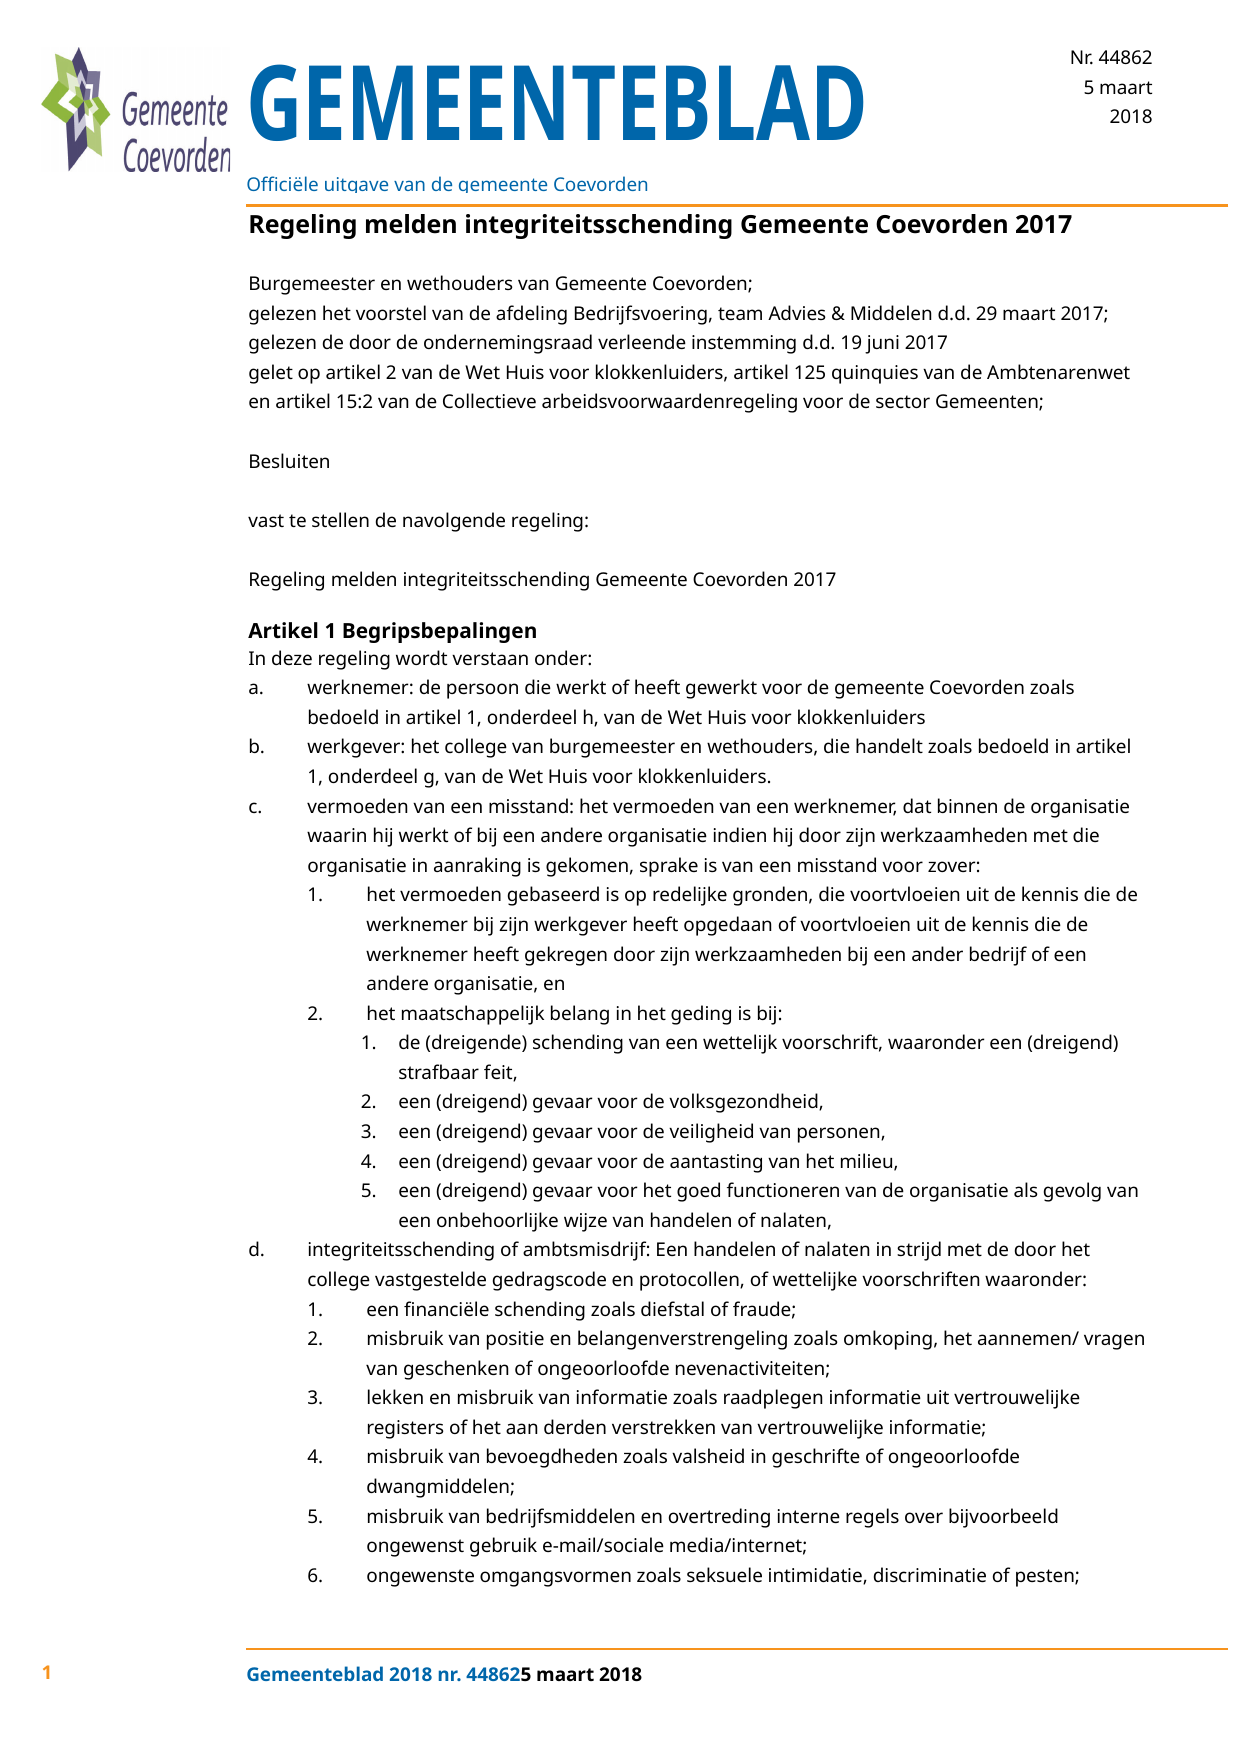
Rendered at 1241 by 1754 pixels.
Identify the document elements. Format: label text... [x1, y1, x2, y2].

list misbruik van bevoegdheden zoals valsheid in geschrifte of ongeoorloofde dwangmiddelen; [307, 1444, 1152, 1499]
text In deze regeling wordt verstaan onder: [248, 645, 1152, 671]
list het maatschappelijk belang in het geding is bij: [307, 1000, 1152, 1026]
list een (dreigend) gevaar voor de aantasting van het milieu, [361, 1148, 1152, 1174]
text Burgemeester en wethouders van Gemeente Coevorden; [248, 270, 1152, 296]
list een (dreigend) gevaar voor de volksgezondheid, [361, 1089, 1152, 1114]
text Regeling melden integriteitsschending Gemeente Coevorden 2017 [248, 207, 1152, 241]
text Artikel 1 Begripsbepalingen [248, 617, 1152, 645]
list de (dreigende) schending van een wettelijk voorschrift, waaronder een (dreigend) strafbaar feit, [361, 1029, 1152, 1085]
list ongewenste omgangsvormen zoals seksuele intimidatie, discriminatie of pesten; [307, 1562, 1152, 1588]
text Besluiten [248, 448, 1152, 473]
text gelezen de door de ondernemingsraad verleende instemming d.d. 19 juni 2017 [248, 329, 1152, 355]
list een financiële schending zoals diefstal of fraude; [307, 1296, 1152, 1322]
text gelezen het voorstel van de afdeling Bedrijfsvoering, team Advies & Middelen d.d. 29 maart 2017; [248, 300, 1152, 326]
list integriteitsschending of ambtsmisdrijf: Een handelen of nalaten in strijd met de door het college vastgestelde gedragscode en protocollen, of wettelijke voorschriften waaronder: [248, 1237, 1152, 1292]
text vast te stellen de navolgende regeling: [248, 507, 1152, 533]
list lekken en misbruik van informatie zoals raadplegen informatie uit vertrouwelijke registers of het aan derden verstrekken van vertrouwelijke informatie; [307, 1384, 1152, 1440]
picture [41, 47, 231, 172]
list werkgever: het college van burgemeester en wethouders, die handelt zoals bedoeld in artikel 1, onderdeel g, van de Wet Huis voor klokkenluiders. [248, 734, 1152, 789]
list het vermoeden gebaseerd is op redelijke gronden, die voortvloeien uit de kennis die de werknemer bij zijn werkgever heeft opgedaan of voortvloeien uit de kennis die de werknemer heeft gekregen door zijn werkzaamheden bij een ander bedrijf of een andere organisatie, en [307, 882, 1152, 996]
text gelet op artikel 2 van de Wet Huis voor klokkenluiders, artikel 125 quinquies van de Ambtenarenwet en artikel 15:2 van de Collectieve arbeidsvoorwaardenregeling voor de sector Gemeenten; [248, 359, 1152, 414]
list een (dreigend) gevaar voor de veiligheid van personen, [361, 1118, 1152, 1144]
list een (dreigend) gevaar voor het goed functioneren van de organisatie als gevolg van een onbehoorlijke wijze van handelen of nalaten, [361, 1177, 1152, 1233]
list misbruik van positie en belangenverstrengeling zoals omkoping, het aannemen/ vragen van geschenken of ongeoorloofde nevenactiviteiten; [307, 1325, 1152, 1381]
list vermoeden van een misstand: het vermoeden van een werknemer, dat binnen de organisatie waarin hij werkt of bij een andere organisatie indien hij door zijn werkzaamheden met die organisatie in aanraking is gekomen, sprake is van een misstand voor zover: [248, 793, 1152, 878]
list werknemer: de persoon die werkt of heeft gewerkt voor de gemeente Coevorden zoals bedoeld in artikel 1, onderdeel h, van de Wet Huis voor klokkenluiders [248, 674, 1152, 730]
list misbruik van bedrijfsmiddelen en overtreding interne regels over bijvoorbeeld ongewenst gebruik e-mail/sociale media/internet; [307, 1503, 1152, 1558]
text Regeling melden integriteitsschending Gemeente Coevorden 2017 [248, 566, 1152, 592]
